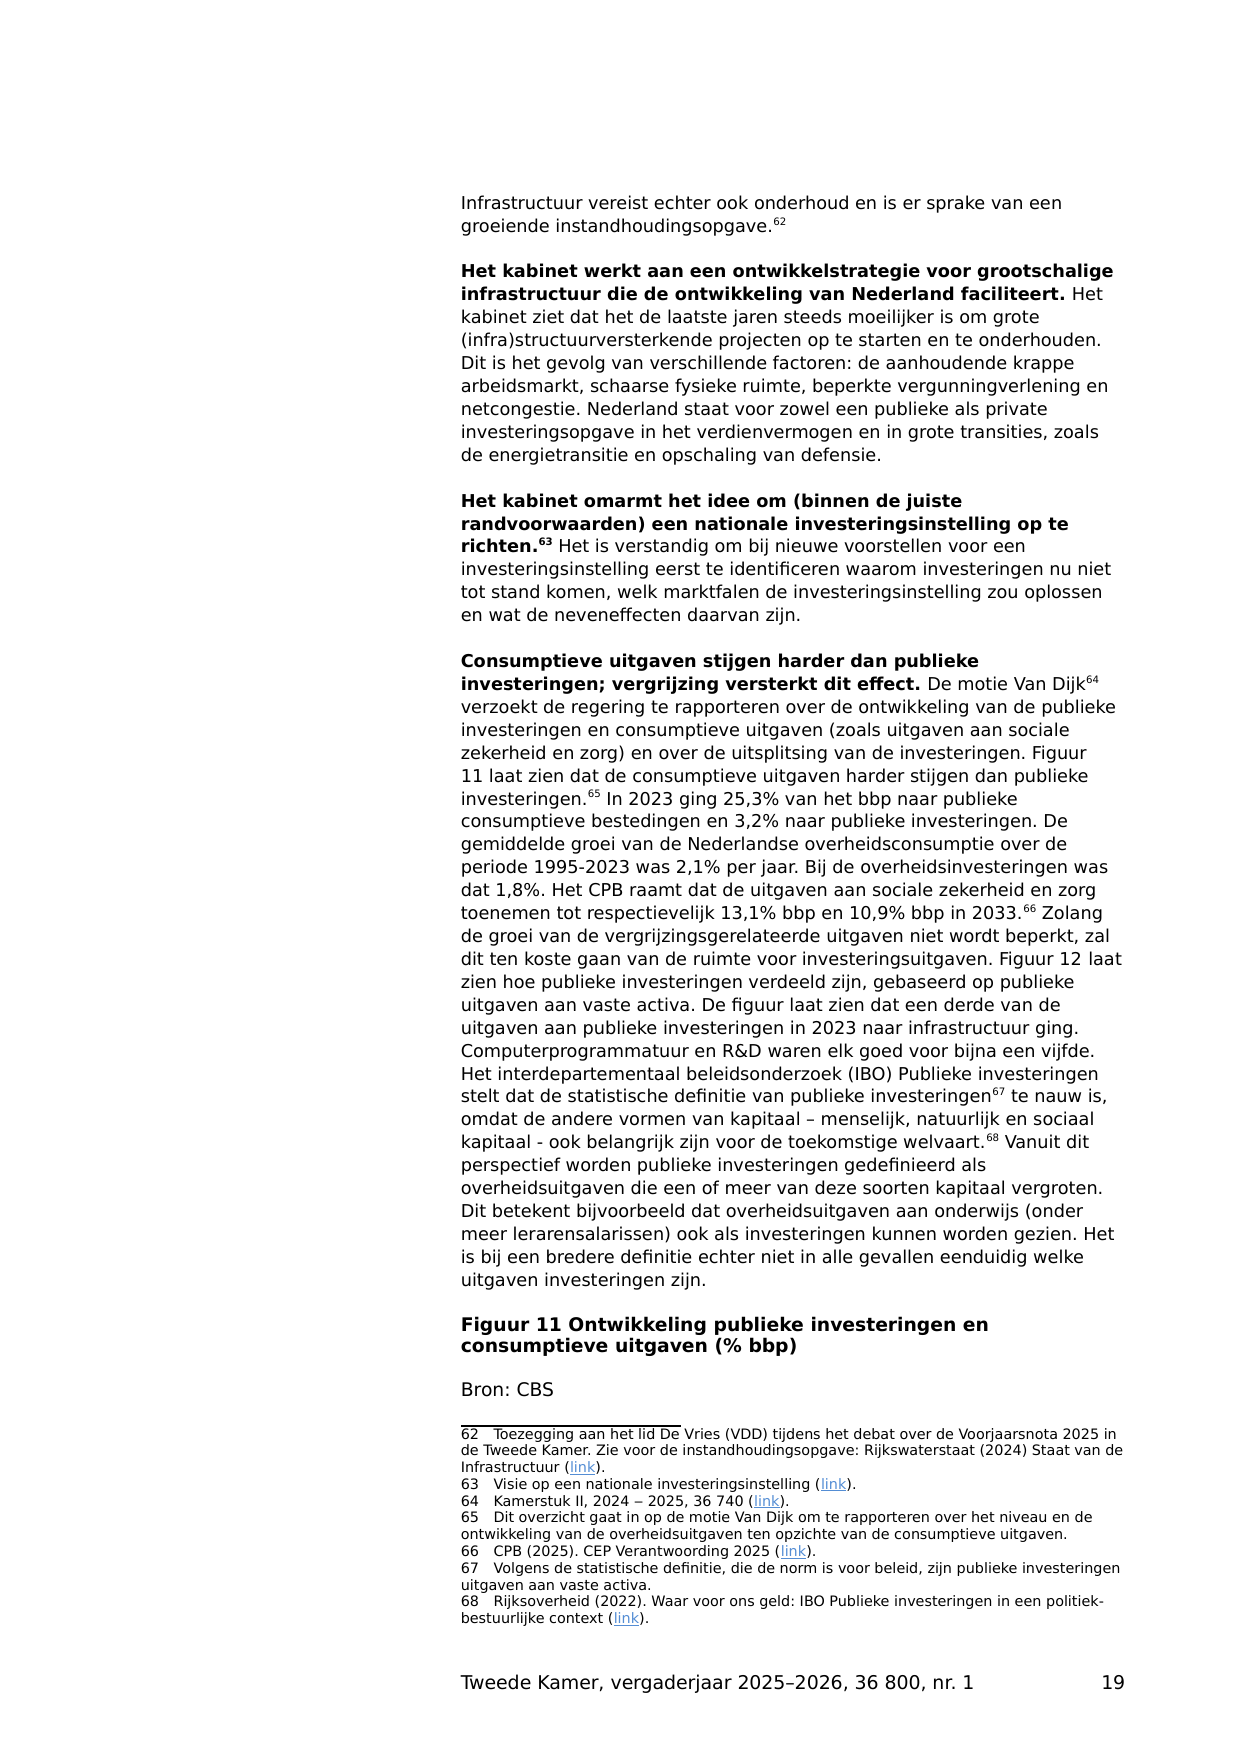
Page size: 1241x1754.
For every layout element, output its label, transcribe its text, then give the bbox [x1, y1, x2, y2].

text Het kabinet werkt aan een ontwikkelstrategie voor grootschalige infrastructuur die de ontwikkeling van Nederland faciliteert. Het kabinet ziet dat het de laatste jaren steeds moeilijker is om grote (infra)structuurversterkende projecten op te starten en te onderhouden. Dit is het gevolg van verschillende factoren: de aanhoudende krappe arbeidsmarkt, schaarse fysieke ruimte, beperkte vergunningverlening en netcongestie. Nederland staat voor zowel een publieke als private investeringsopgave in het verdienvermogen en in grote transities, zoals de energietransitie en opschaling van defensie. [461, 259, 1125, 466]
text Bron: CBS [461, 1379, 1125, 1401]
text Infrastructuur vereist echter ook onderhoud en is er sprake van een groeiende instandhoudingsopgave. [461, 191, 1125, 237]
text __Volgens de statistische definitie, die de norm is voor beleid, zijn publieke investeringen uitgaven aan vaste activa. [461, 1560, 1125, 1593]
text __Rijksoverheid (2022). Waar voor ons geld: IBO Publieke investeringen in een politiek-bestuurlijke context (link). [461, 1593, 1125, 1627]
text Het kabinet omarmt het idee om (binnen de juiste randvoorwaarden) een nationale investeringsinstelling op te richten. Het is verstandig om bij nieuwe voorstellen voor een investeringsinstelling eerst te identificeren waarom investeringen nu niet tot stand komen, welk marktfalen de investeringsinstelling zou oplossen en wat de neveneffecten daarvan zijn. [461, 489, 1125, 626]
text __Kamerstuk II, 2024 ‒ 2025, 36 740 (link). [461, 1493, 1125, 1509]
text Consumptieve uitgaven stijgen harder dan publieke investeringen; vergrijzing versterkt dit effect. De motie Van Dijk verzoekt de regering te rapporteren over de ontwikkeling van de publieke investeringen en consumptieve uitgaven (zoals uitgaven aan sociale zekerheid en zorg) en over de uitsplitsing van de investeringen. Figuur 11 laat zien dat de consumptieve uitgaven harder stijgen dan publieke investeringen. In 2023 ging 25,3% van het bbp naar publieke consumptieve bestedingen en 3,2% naar publieke investeringen. De gemiddelde groei van de Nederlandse overheidsconsumptie over de periode 1995-2023 was 2,1% per jaar. Bij de overheidsinvesteringen was dat 1,8%. Het CPB raamt dat de uitgaven aan sociale zekerheid en zorg toenemen tot respectievelijk 13,1% bbp en 10,9% bbp in 2033. Zolang de groei van de vergrijzingsgerelateerde uitgaven niet wordt beperkt, zal dit ten koste gaan van de ruimte voor investeringsuitgaven. Figuur 12 laat zien hoe publieke investeringen verdeeld zijn, gebaseerd op publieke uitgaven aan vaste activa. De figuur laat zien dat een derde van de uitgaven aan publieke investeringen in 2023 naar infrastructuur ging. Computerprogrammatuur en R&D waren elk goed voor bijna een vijfde. Het interdepartementaal beleidsonderzoek (IBO) Publieke investeringen stelt dat de statistische definitie van publieke investeringen te nauw is, omdat de andere vormen van kapitaal – menselijk, natuurlijk en sociaal kapitaal - ook belangrijk zijn voor de toekomstige welvaart. Vanuit dit perspectief worden publieke investeringen gedefinieerd als overheidsuitgaven die een of meer van deze soorten kapitaal vergroten. Dit betekent bijvoorbeeld dat overheidsuitgaven aan onderwijs (onder meer lerarensalarissen) ook als investeringen kunnen worden gezien. Het is bij een bredere definitie echter niet in alle gevallen eenduidig welke uitgaven investeringen zijn. [461, 649, 1125, 1291]
title Figuur 11 Ontwikkeling publieke investeringen en consumptieve uitgaven (% bbp) [461, 1314, 1125, 1357]
text __CPB (2025). CEP Verantwoording 2025 (link). [461, 1543, 1125, 1560]
text __Visie op een nationale investeringsinstelling (link). [461, 1476, 1125, 1493]
text __Toezegging aan het lid De Vries (VDD) tijdens het debat over de Voorjaarsnota 2025 in de Tweede Kamer. Zie voor de instandhoudingsopgave: Rijkswaterstaat (2024) Staat van de Infrastructuur (link). [461, 1426, 1125, 1476]
text __Dit overzicht gaat in op de motie Van Dijk om te rapporteren over het niveau en de ontwikkeling van de overheidsuitgaven ten opzichte van de consumptieve uitgaven. [461, 1509, 1125, 1543]
